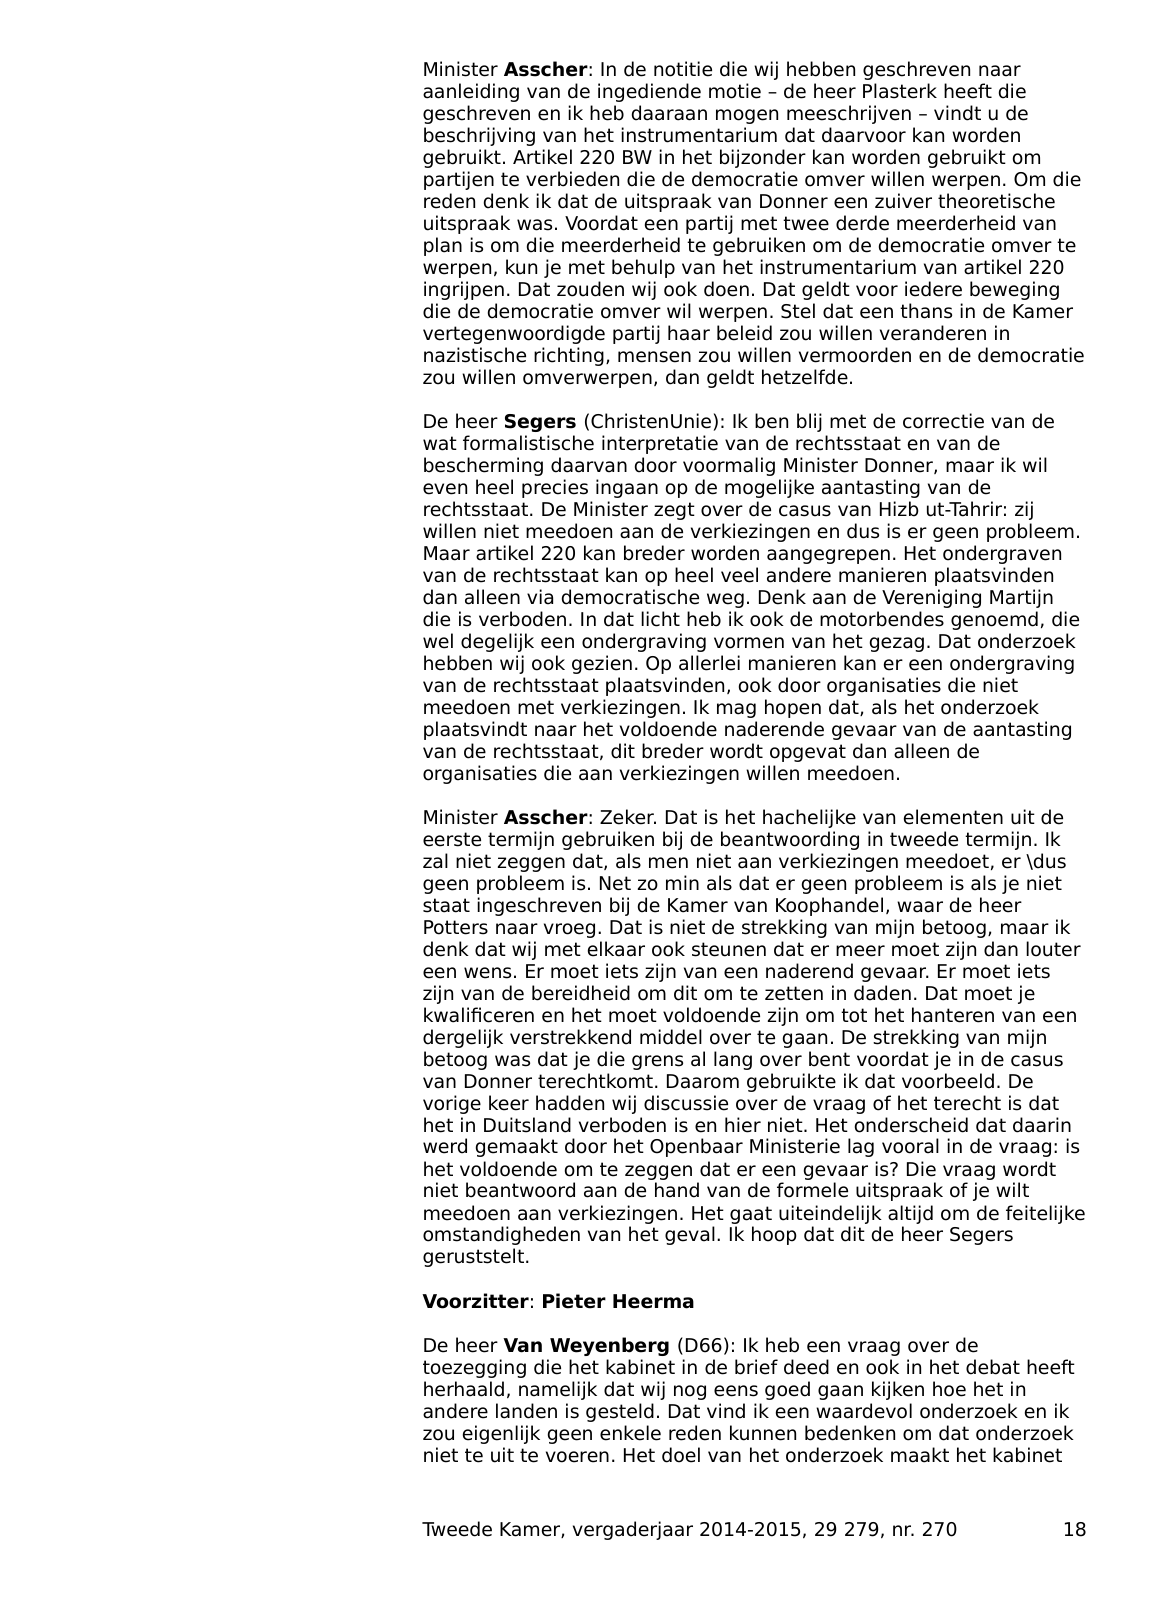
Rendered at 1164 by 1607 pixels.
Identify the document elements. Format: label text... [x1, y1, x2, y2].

text Voorzitter: Pieter Heerma [422, 1291, 1087, 1312]
text Minister Asscher: In de notitie die wij hebben geschreven naar aanleiding van de ingediende motie – de heer Plasterk heeft die geschreven en ik heb daaraan mogen meeschrijven – vindt u de beschrijving van het instrumentarium dat daarvoor kan worden gebruikt. Artikel 220 BW in het bijzonder kan worden gebruikt om partijen te verbieden die de democratie omver willen werpen. Om die reden denk ik dat de uitspraak van Donner een zuiver theoretische uitspraak was. Voordat een partij met twee derde meerderheid van plan is om die meerderheid te gebruiken om de democratie omver te werpen, kun je met behulp van het instrumentarium van artikel 220 ingrijpen. Dat zouden wij ook doen. Dat geldt voor iedere beweging die de democratie omver wil werpen. Stel dat een thans in de Kamer vertegenwoordigde partij haar beleid zou willen veranderen in nazistische richting, mensen zou willen vermoorden en de democratie zou willen omverwerpen, dan geldt hetzelfde. [422, 59, 1087, 389]
text Minister Asscher: Zeker. Dat is het hachelijke van elementen uit de eerste termijn gebruiken bij de beantwoording in tweede termijn. Ik zal niet zeggen dat, als men niet aan verkiezingen meedoet, er \dus geen probleem is. Net zo min als dat er geen probleem is als je niet staat ingeschreven bij de Kamer van Koophandel, waar de heer Potters naar vroeg. Dat is niet de strekking van mijn betoog, maar ik denk dat wij met elkaar ook steunen dat er meer moet zijn dan louter een wens. Er moet iets zijn van een naderend gevaar. Er moet iets zijn van de bereidheid om dit om te zetten in daden. Dat moet je kwalificeren en het moet voldoende zijn om tot het hanteren van een dergelijk verstrekkend middel over te gaan. De strekking van mijn betoog was dat je die grens al lang over bent voordat je in de casus van Donner terechtkomt. Daarom gebruikte ik dat voorbeeld. De vorige keer hadden wij discussie over de vraag of het terecht is dat het in Duitsland verboden is en hier niet. Het onderscheid dat daarin werd gemaakt door het Openbaar Ministerie lag vooral in de vraag: is het voldoende om te zeggen dat er een gevaar is? Die vraag wordt niet beantwoord aan de hand van de formele uitspraak of je wilt meedoen aan verkiezingen. Het gaat uiteindelijk altijd om de feitelijke omstandigheden van het geval. Ik hoop dat dit de heer Segers geruststelt. [422, 807, 1087, 1268]
text De heer Van Weyenberg (D66): Ik heb een vraag over de toezegging die het kabinet in de brief deed en ook in het debat heeft herhaald, namelijk dat wij nog eens goed gaan kijken hoe het in andere landen is gesteld. Dat vind ik een waardevol onderzoek en ik zou eigenlijk geen enkele reden kunnen bedenken om dat onderzoek niet te uit te voeren. Het doel van het onderzoek maakt het kabinet [422, 1335, 1087, 1467]
text De heer Segers (ChristenUnie): Ik ben blij met de correctie van de wat formalistische interpretatie van de rechtsstaat en van de bescherming daarvan door voormalig Minister Donner, maar ik wil even heel precies ingaan op de mogelijke aantasting van de rechtsstaat. De Minister zegt over de casus van Hizb ut-Tahrir: zij willen niet meedoen aan de verkiezingen en dus is er geen probleem. Maar artikel 220 kan breder worden aangegrepen. Het ondergraven van de rechtsstaat kan op heel veel andere manieren plaatsvinden dan alleen via democratische weg. Denk aan de Vereniging Martijn die is verboden. In dat licht heb ik ook de motorbendes genoemd, die wel degelijk een ondergraving vormen van het gezag. Dat onderzoek hebben wij ook gezien. Op allerlei manieren kan er een ondergraving van de rechtsstaat plaatsvinden, ook door organisaties die niet meedoen met verkiezingen. Ik mag hopen dat, als het onderzoek plaatsvindt naar het voldoende naderende gevaar van de aantasting van de rechtsstaat, dit breder wordt opgevat dan alleen de organisaties die aan verkiezingen willen meedoen. [422, 411, 1087, 784]
